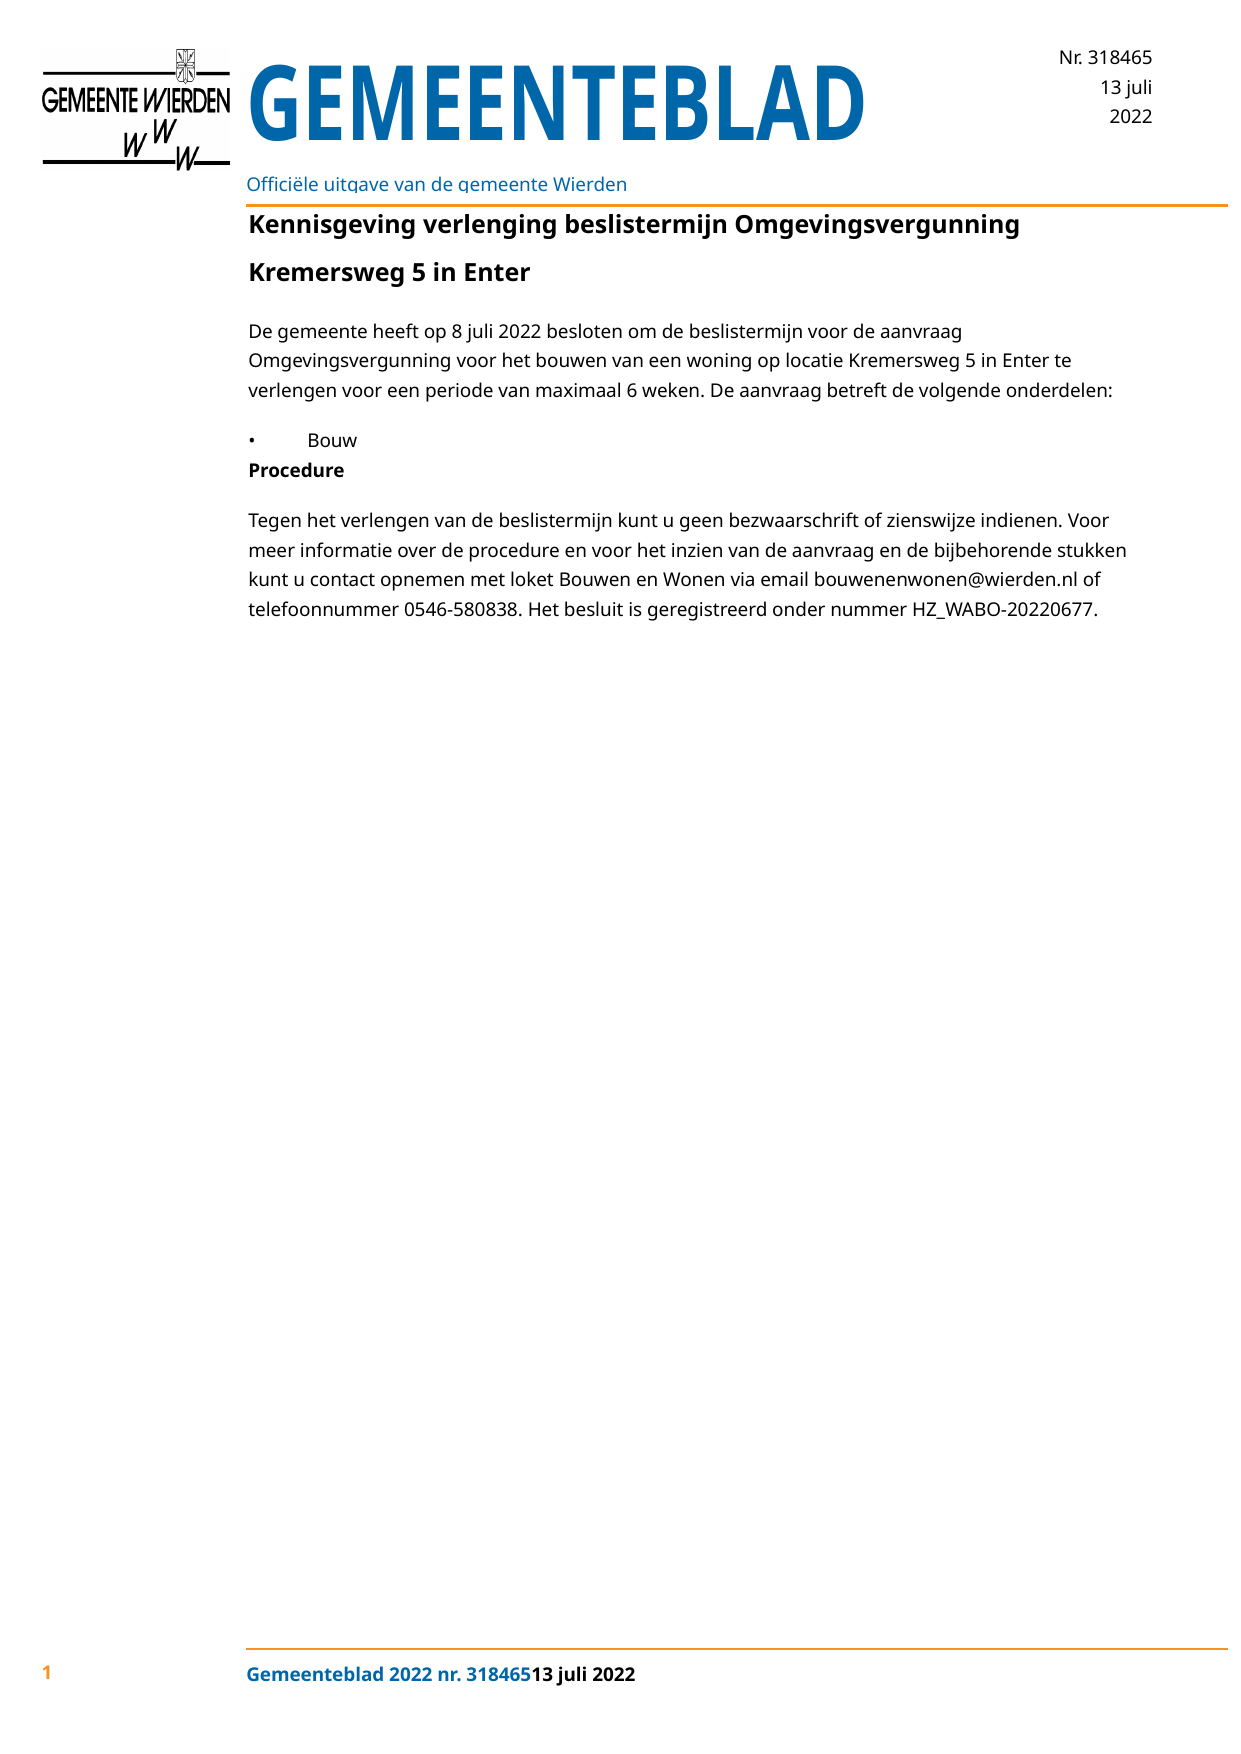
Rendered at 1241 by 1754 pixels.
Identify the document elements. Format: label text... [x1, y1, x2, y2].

text Procedure [248, 457, 1152, 483]
list Bouw [248, 427, 1152, 453]
text Tegen het verlengen van de beslistermijn kunt u geen bezwaarschrift of zienswijze indienen. Voor meer informatie over de procedure en voor het inzien van de aanvraag en de bijbehorende stukken kunt u contact opnemen met loket Bouwen en Wonen via email bouwenenwonen@wierden.nl of telefoonnummer 0546-580838. Het besluit is geregistreerd onder nummer HZ_WABO-20220677. [248, 507, 1152, 622]
text De gemeente heeft op 8 juli 2022 besloten om de beslistermijn voor de aanvraag Omgevingsvergunning voor het bouwen van een woning op locatie Kremersweg 5 in Enter te verlengen voor een periode van maximaal 6 weken. De aanvraag betreft de volgende onderdelen: [248, 318, 1152, 403]
text Kennisgeving verlenging beslistermijn Omgevingsvergunning Kremersweg 5 in Enter [248, 207, 1152, 288]
picture [41, 47, 231, 172]
